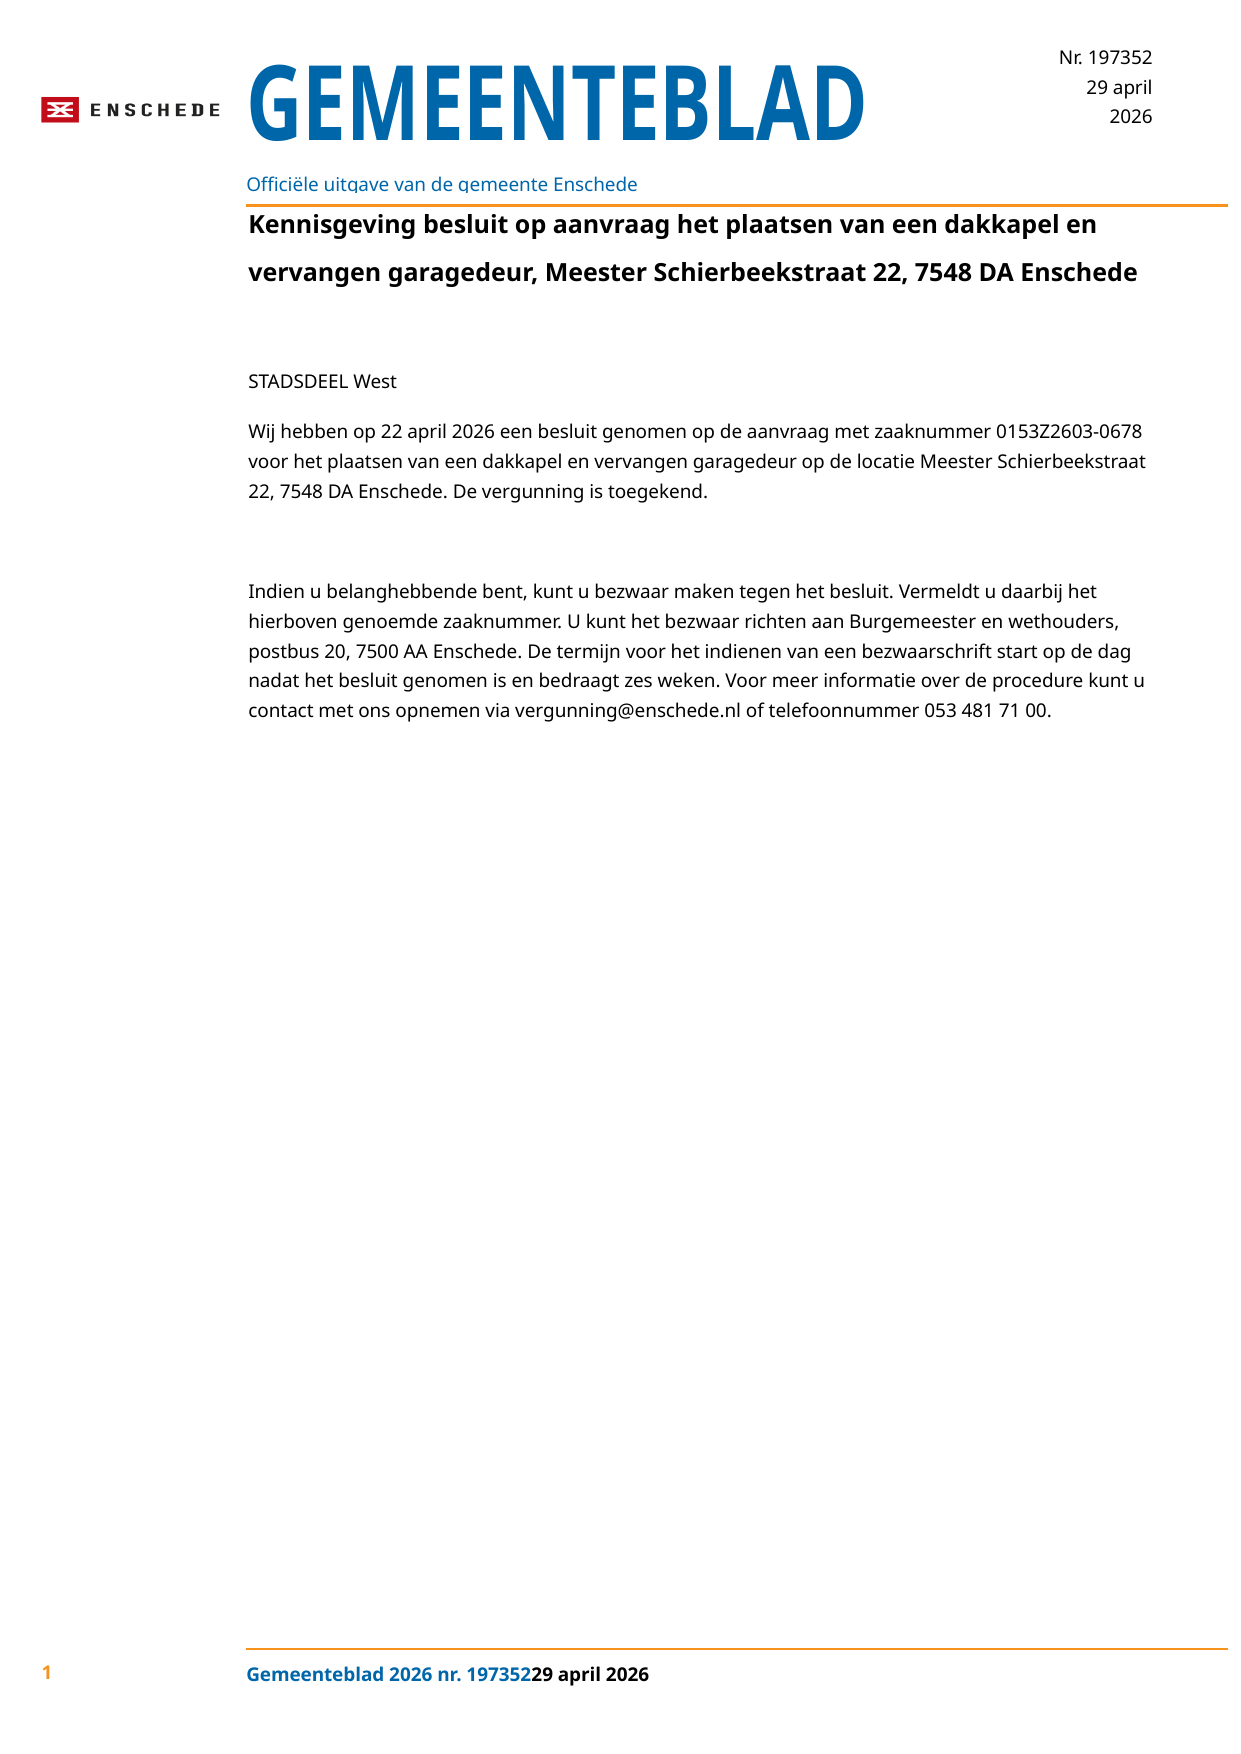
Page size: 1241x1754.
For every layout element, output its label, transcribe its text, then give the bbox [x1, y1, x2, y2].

text Wij hebben op 22 april 2026 een besluit genomen op de aanvraag met zaaknummer 0153Z2603-0678 voor het plaatsen van een dakkapel en vervangen garagedeur op de locatie Meester Schierbeekstraat 22, 7548 DA Enschede. De vergunning is toegekend. [248, 419, 1152, 504]
text STADSDEEL West [248, 368, 1152, 394]
picture [41, 47, 231, 172]
text Indien u belanghebbende bent, kunt u bezwaar maken tegen het besluit. Vermeldt u daarbij het hierboven genoemde zaaknummer. U kunt het bezwaar richten aan Burgemeester en wethouders, postbus 20, 7500 AA Enschede. De termijn voor het indienen van een bezwaarschrift start op de dag nadat het besluit genomen is en bedraagt zes weken. Voor meer informatie over de procedure kunt u contact met ons opnemen via vergunning@enschede.nl of telefoonnummer 053 481 71 00. [248, 579, 1152, 723]
text Kennisgeving besluit op aanvraag het plaatsen van een dakkapel en vervangen garagedeur, Meester Schierbeekstraat 22, 7548 DA Enschede [248, 207, 1152, 288]
